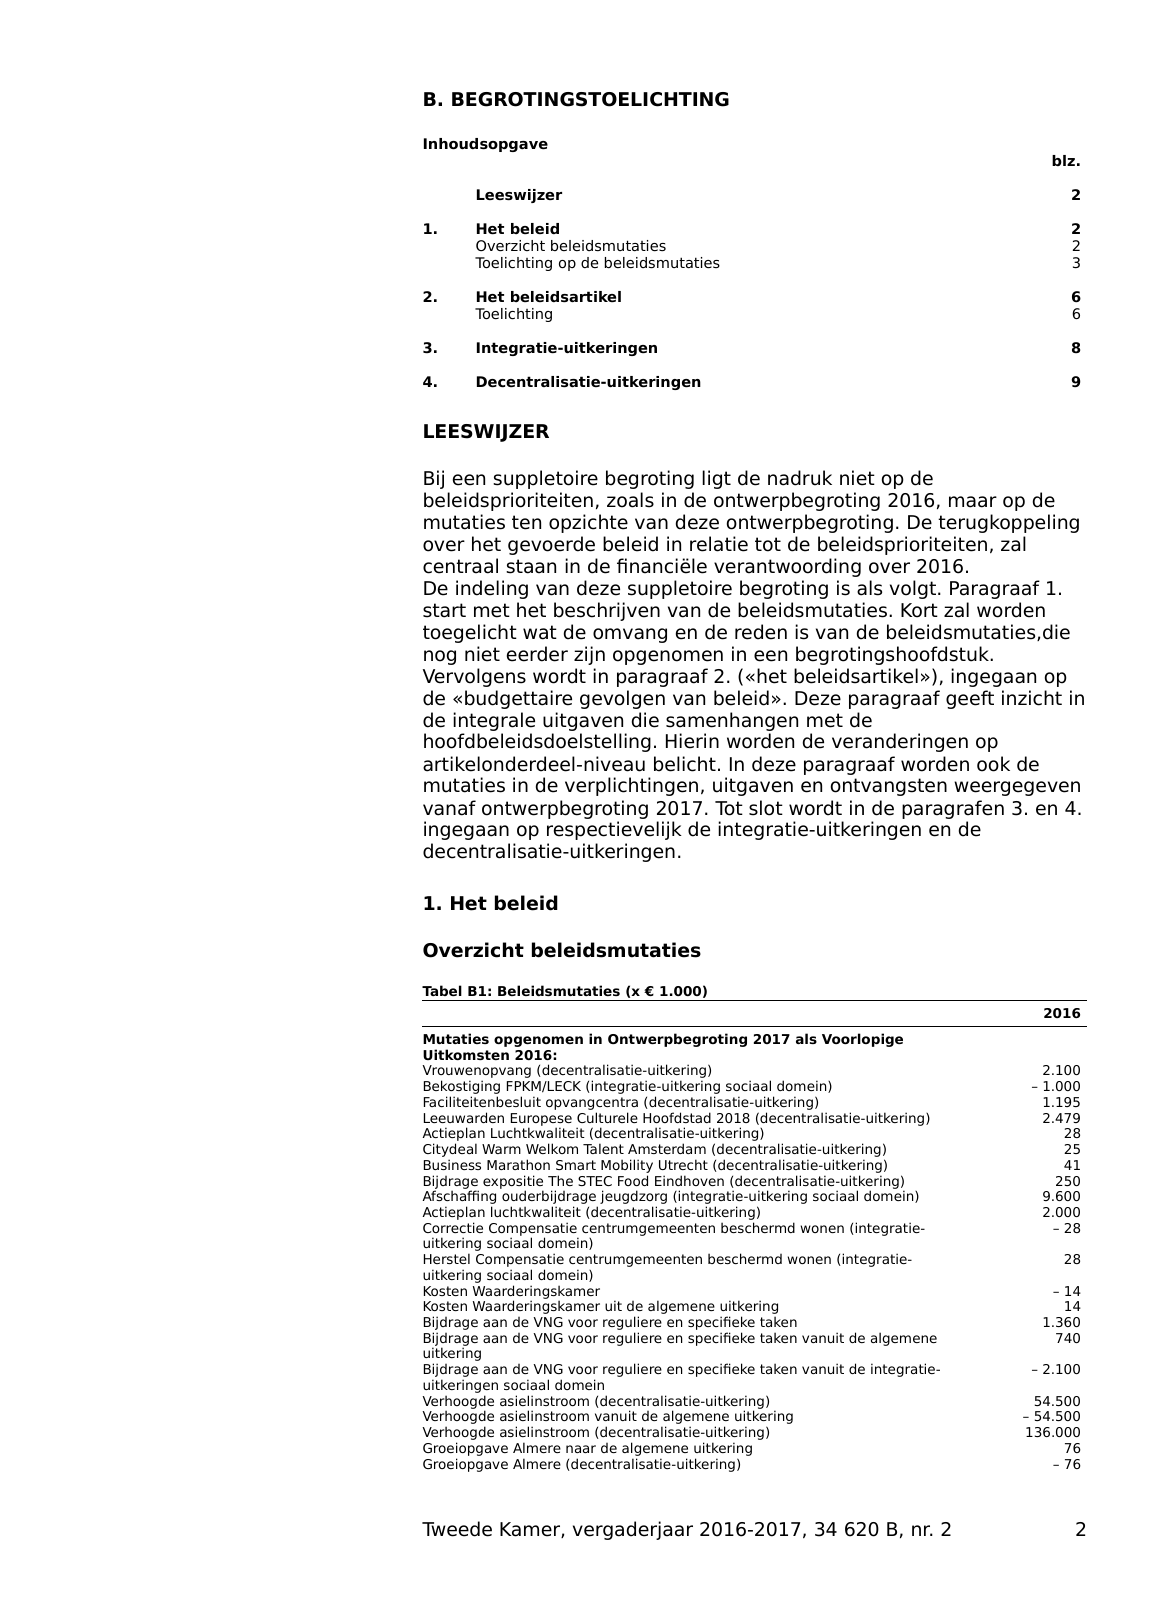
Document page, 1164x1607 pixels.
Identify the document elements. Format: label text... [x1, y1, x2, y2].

table_cell [422, 238, 469, 255]
table_cell Groeiopgave Almere (decentralisatie-uitkering) [422, 1456, 968, 1472]
table_cell Business Marathon Smart Mobility Utrecht (decentralisatie-uitkering) [422, 1158, 968, 1173]
table_cell Faciliteitenbesluit opvangcentra (decentralisatie-uitkering) [422, 1095, 968, 1110]
table_cell Correctie Compensatie centrumgemeenten beschermd wonen (integratie-uitkering sociaal domein) [422, 1221, 968, 1252]
table_cell 2 [1013, 187, 1087, 204]
table_cell 4. [422, 374, 469, 391]
table_cell – 2.100 [969, 1362, 1087, 1393]
table_cell 1. [422, 221, 469, 238]
table_header Inhoudsopgave [422, 136, 1013, 153]
table_cell [422, 204, 469, 221]
table_cell [470, 153, 1013, 170]
table_cell 740 [969, 1331, 1087, 1362]
table_cell Bekostiging FPKM/LECK (integratie-uitkering sociaal domein) [422, 1079, 968, 1095]
table_cell 250 [969, 1173, 1087, 1189]
table_cell Verhoogde asielinstroom vanuit de algemene uitkering [422, 1409, 968, 1425]
table_cell 2. [422, 289, 469, 306]
table_cell [422, 187, 469, 204]
table_cell – 54.500 [969, 1409, 1087, 1425]
table_cell 28 [969, 1126, 1087, 1142]
table_cell blz. [1013, 153, 1087, 170]
table_cell 41 [969, 1158, 1087, 1173]
table_cell 54.500 [969, 1394, 1087, 1409]
table_cell [422, 153, 469, 170]
table_cell 2 [1013, 238, 1087, 255]
table_cell – 28 [969, 1221, 1087, 1252]
table_cell 25 [969, 1142, 1087, 1158]
table_cell [422, 306, 469, 323]
table_cell 28 [969, 1252, 1087, 1283]
subtitle B. BEGROTINGSTOELICHTING [422, 89, 1087, 111]
table_cell Actieplan Luchtkwaliteit (decentralisatie-uitkering) [422, 1126, 968, 1142]
table_cell Overzicht beleidsmutaties [470, 238, 1013, 255]
table_cell Bijdrage aan de VNG voor reguliere en specifieke taken vanuit de algemene uitkering [422, 1331, 968, 1362]
table_cell 9.600 [969, 1189, 1087, 1205]
table_cell Verhoogde asielinstroom (decentralisatie-uitkering) [422, 1394, 968, 1409]
table_cell Toelichting op de beleidsmutaties [470, 255, 1013, 272]
table_cell [470, 204, 1013, 221]
table_header [1013, 136, 1087, 153]
table_cell [422, 255, 469, 272]
table_cell 1.360 [969, 1315, 1087, 1331]
table_cell Het beleidsartikel [470, 289, 1013, 306]
table_cell 8 [1013, 340, 1087, 357]
table_cell Bijdrage expositie The STEC Food Eindhoven (decentralisatie-uitkering) [422, 1173, 968, 1189]
table_cell 2.479 [969, 1110, 1087, 1126]
table_cell 136.000 [969, 1425, 1087, 1441]
table_cell 2.100 [969, 1063, 1087, 1079]
table_cell Herstel Compensatie centrumgemeenten beschermd wonen (integratie-uitkering sociaal domein) [422, 1252, 968, 1283]
table_cell Mutaties opgenomen in Ontwerpbegroting 2017 als Voorlopige Uitkomsten 2016: [422, 1027, 968, 1063]
table_cell [470, 323, 1013, 340]
subtitle 1. Het beleid [422, 893, 1087, 915]
table_cell Vrouwenopvang (decentralisatie-uitkering) [422, 1063, 968, 1079]
table_cell Verhoogde asielinstroom (decentralisatie-uitkering) [422, 1425, 968, 1441]
table_cell [969, 1027, 1087, 1063]
table_cell – 14 [969, 1284, 1087, 1299]
table_cell [1013, 357, 1087, 374]
table_cell [1013, 170, 1087, 187]
table_cell Bijdrage aan de VNG voor reguliere en specifieke taken [422, 1315, 968, 1331]
table_cell [1013, 272, 1087, 289]
table_cell – 76 [969, 1456, 1087, 1472]
table_cell [422, 357, 469, 374]
subtitle LEESWIJZER [422, 421, 1087, 443]
table_cell Bijdrage aan de VNG voor reguliere en specifieke taken vanuit de integratie-uitkeringen sociaal domein [422, 1362, 968, 1393]
table_cell [1013, 204, 1087, 221]
table_cell 6 [1013, 306, 1087, 323]
table_cell Afschaffing ouderbijdrage jeugdzorg (integratie-uitkering sociaal domein) [422, 1189, 968, 1205]
table_cell 1.195 [969, 1095, 1087, 1110]
table_cell – 1.000 [969, 1079, 1087, 1095]
table_cell 9 [1013, 374, 1087, 391]
table_cell [470, 272, 1013, 289]
subtitle Overzicht beleidsmutaties [422, 940, 1087, 962]
table_cell Integratie-uitkeringen [470, 340, 1013, 357]
table_cell 2 [1013, 221, 1087, 238]
table_cell Het beleid [470, 221, 1013, 238]
table_cell [1013, 323, 1087, 340]
table_cell Groeiopgave Almere naar de algemene uitkering [422, 1441, 968, 1456]
table_cell [422, 272, 469, 289]
table_cell 6 [1013, 289, 1087, 306]
table_cell [422, 170, 469, 187]
table_cell 2016 [969, 1001, 1087, 1026]
table_cell Kosten Waarderingskamer uit de algemene uitkering [422, 1299, 968, 1315]
table_cell 3 [1013, 255, 1087, 272]
text De indeling van deze suppletoire begroting is als volgt. Paragraaf 1. start met het beschrijven van de beleidsmutaties. Kort zal worden toegelicht wat de omvang en de reden is van de beleidsmutaties,die nog niet eerder zijn opgenomen in een begrotingshoofdstuk. Vervolgens wordt in paragraaf 2. («het beleidsartikel»), ingegaan op de «budgettaire gevolgen van beleid». Deze paragraaf geeft inzicht in de integrale uitgaven die samenhangen met de hoofdbeleidsdoelstelling. Hierin worden de veranderingen op artikelonderdeel-niveau belicht. In deze paragraaf worden ook de mutaties in de verplichtingen, uitgaven en ontvangsten weergegeven vanaf ontwerpbegroting 2017. Tot slot wordt in de paragrafen 3. en 4. ingegaan op respectievelijk de integratie-uitkeringen en de decentralisatie-uitkeringen. [422, 578, 1087, 863]
table_cell 76 [969, 1441, 1087, 1456]
table_cell Leeswijzer [470, 187, 1013, 204]
table_header Tabel B1: Beleidsmutaties (x € 1.000) [422, 984, 1087, 1000]
table_cell 3. [422, 340, 469, 357]
table_cell Citydeal Warm Welkom Talent Amsterdam (decentralisatie-uitkering) [422, 1142, 968, 1158]
table_cell Decentralisatie-uitkeringen [470, 374, 1013, 391]
table_cell Actieplan luchtkwaliteit (decentralisatie-uitkering) [422, 1205, 968, 1221]
table_cell [470, 170, 1013, 187]
table_cell Kosten Waarderingskamer [422, 1284, 968, 1299]
table_cell [422, 323, 469, 340]
table_cell Toelichting [470, 306, 1013, 323]
table_cell 14 [969, 1299, 1087, 1315]
table_cell 2.000 [969, 1205, 1087, 1221]
table_cell [422, 1001, 968, 1026]
text Bij een suppletoire begroting ligt de nadruk niet op de beleidsprioriteiten, zoals in de ontwerpbegroting 2016, maar op de mutaties ten opzichte van deze ontwerpbegroting. De terugkoppeling over het gevoerde beleid in relatie tot de beleidsprioriteiten, zal centraal staan in de financiële verantwoording over 2016. [422, 468, 1087, 578]
table_cell [470, 357, 1013, 374]
table_cell Leeuwarden Europese Culturele Hoofdstad 2018 (decentralisatie-uitkering) [422, 1110, 968, 1126]
